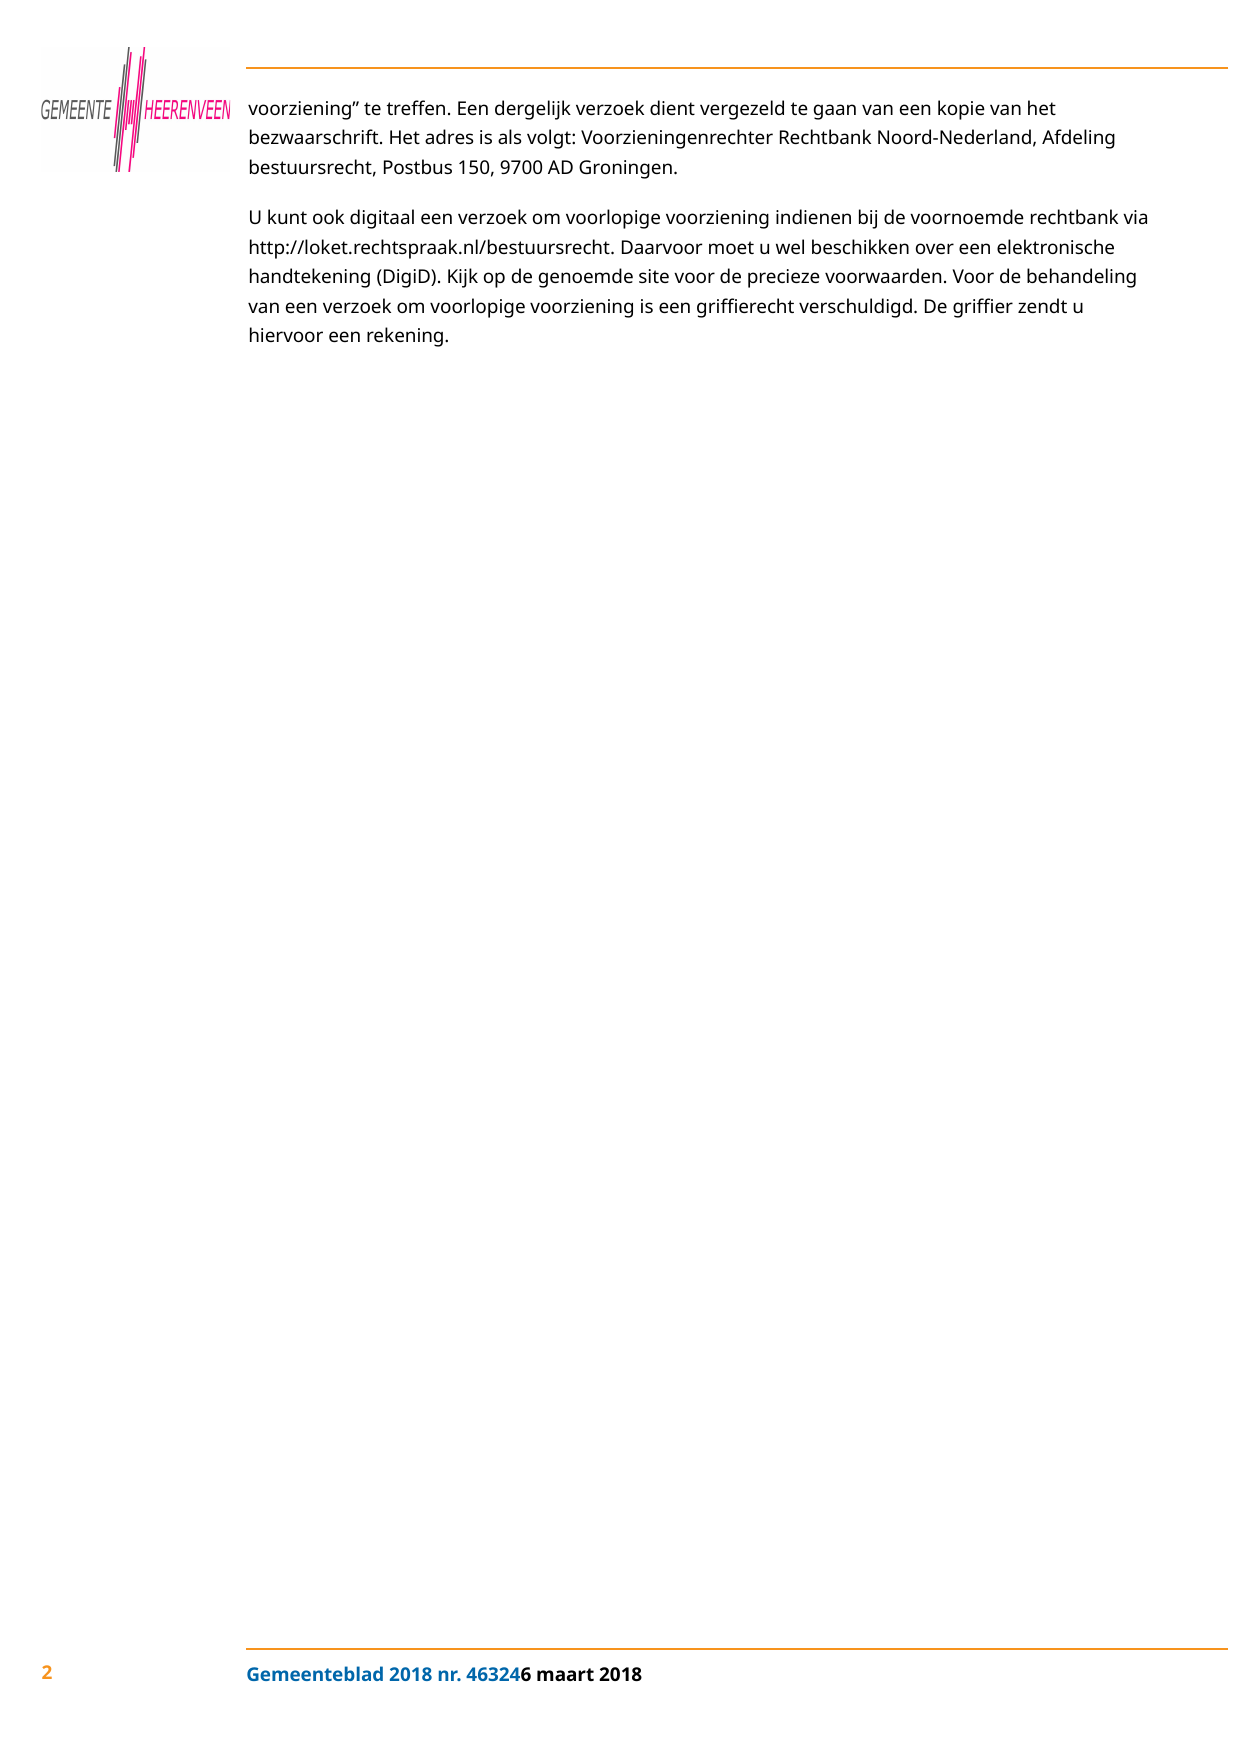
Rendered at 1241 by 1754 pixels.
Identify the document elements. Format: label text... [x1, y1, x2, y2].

text U kunt ook digitaal een verzoek om voorlopige voorziening indienen bij de voornoemde rechtbank via http://loket.rechtspraak.nl/bestuursrecht. Daarvoor moet u wel beschikken over een elektronische handtekening (DigiD). Kijk op de genoemde site voor de precieze voorwaarden. Voor de behandeling van een verzoek om voorlopige voorziening is een griffierecht verschuldigd. De griffier zendt u hiervoor een rekening. [248, 204, 1152, 348]
text voorziening” te treffen. Een dergelijk verzoek dient vergezeld te gaan van een kopie van het bezwaarschrift. Het adres is als volgt: Voorzieningenrechter Rechtbank Noord-Nederland, Afdeling bestuursrecht, Postbus 150, 9700 AD Groningen. [248, 95, 1152, 180]
picture [41, 47, 231, 172]
